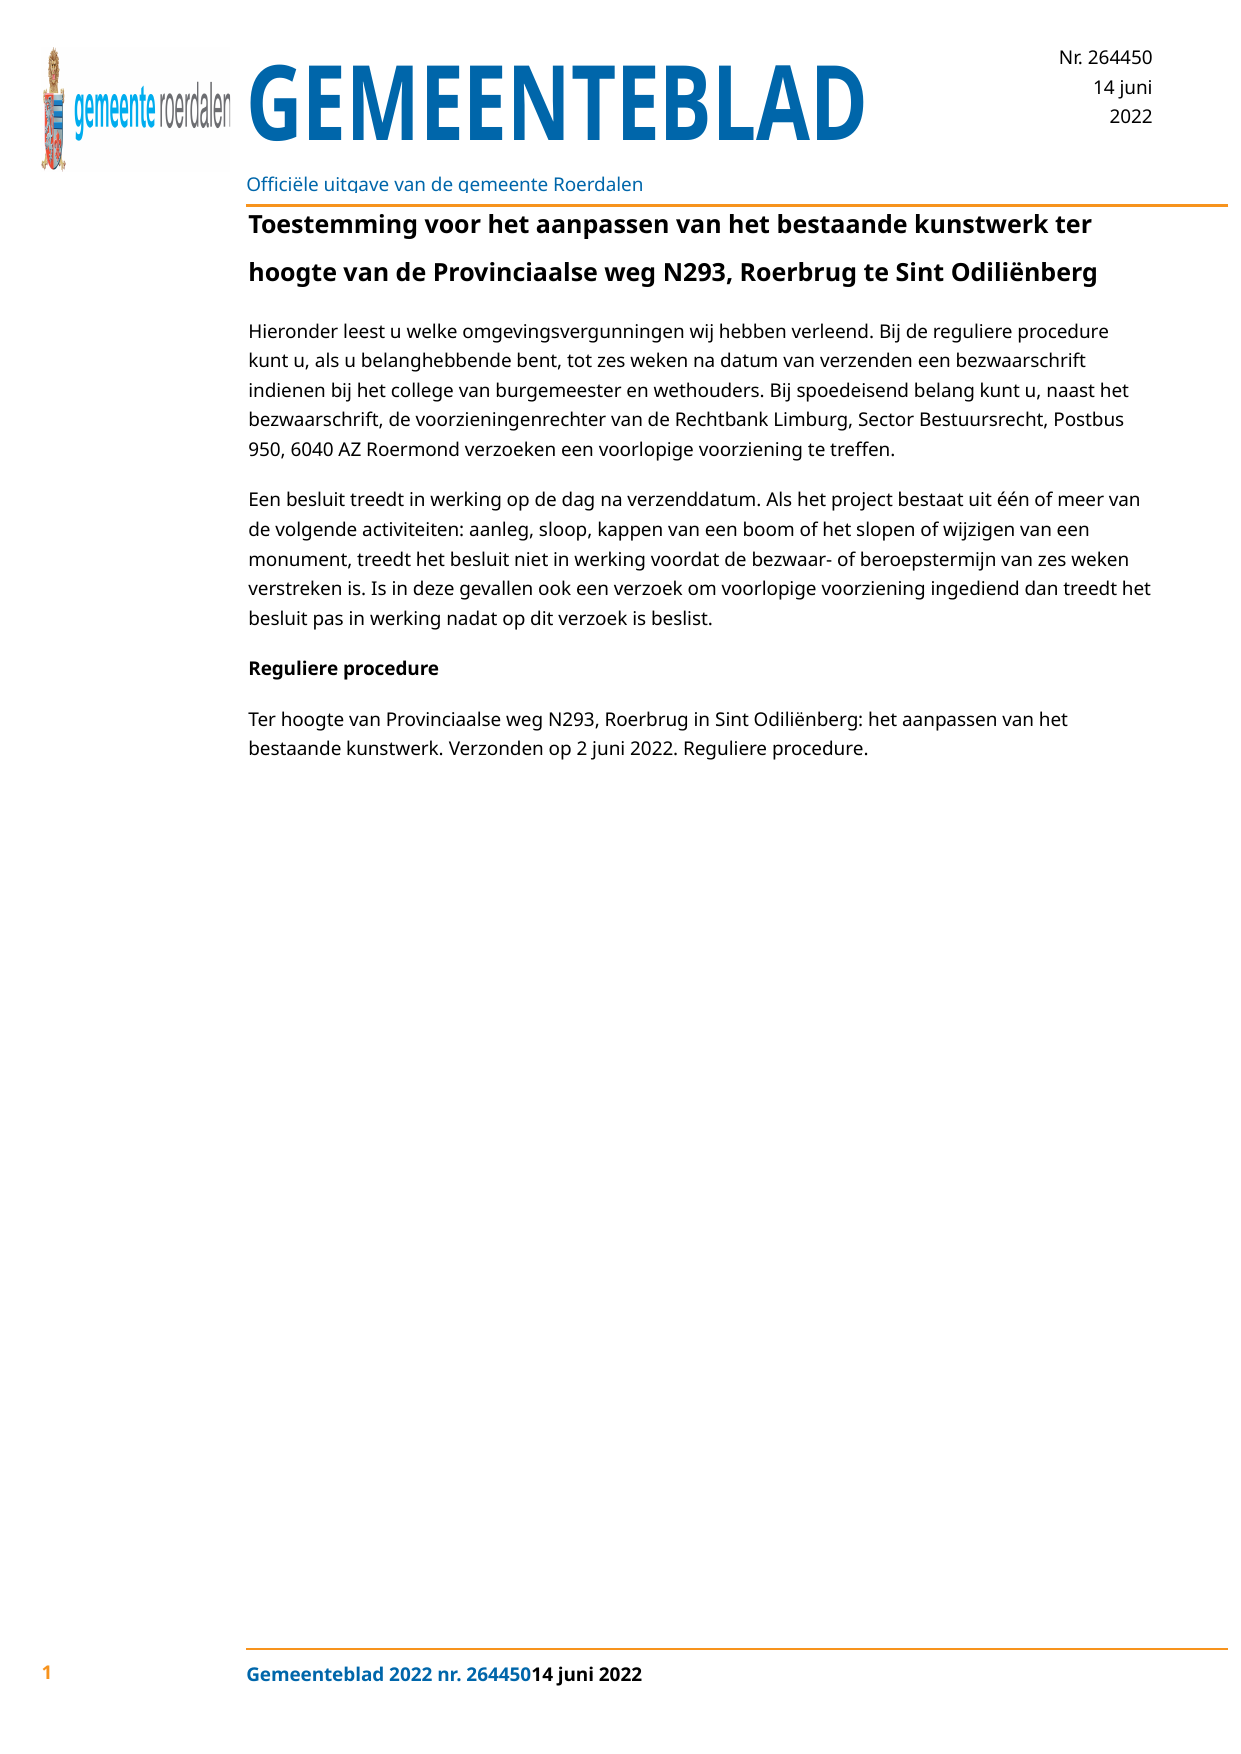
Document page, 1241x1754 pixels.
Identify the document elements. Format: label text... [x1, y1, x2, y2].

text Een besluit treedt in werking op de dag na verzenddatum. Als het project bestaat uit één of meer van de volgende activiteiten: aanleg, sloop, kappen van een boom of het slopen of wijzigen van een monument, treedt het besluit niet in werking voordat de bezwaar- of beroepstermijn van zes weken verstreken is. Is in deze gevallen ook een verzoek om voorlopige voorziening ingediend dan treedt het besluit pas in werking nadat op dit verzoek is beslist. [248, 487, 1152, 631]
text Hieronder leest u welke omgevingsvergunningen wij hebben verleend. Bij de reguliere procedure kunt u, als u belanghebbende bent, tot zes weken na datum van verzenden een bezwaarschrift indienen bij het college van burgemeester en wethouders. Bij spoedeisend belang kunt u, naast het bezwaarschrift, de voorzieningenrechter van de Rechtbank Limburg, Sector Bestuursrecht, Postbus 950, 6040 AZ Roermond verzoeken een voorlopige voorziening te treffen. [248, 318, 1152, 462]
text Toestemming voor het aanpassen van het bestaande kunstwerk ter hoogte van de Provinciaalse weg N293, Roerbrug te Sint Odiliënberg [248, 207, 1152, 288]
picture [41, 47, 231, 172]
text Reguliere procedure [248, 655, 1152, 681]
text Ter hoogte van Provinciaalse weg N293, Roerbrug in Sint Odiliënberg: het aanpassen van het bestaande kunstwerk. Verzonden op 2 juni 2022. Reguliere procedure. [248, 706, 1152, 761]
